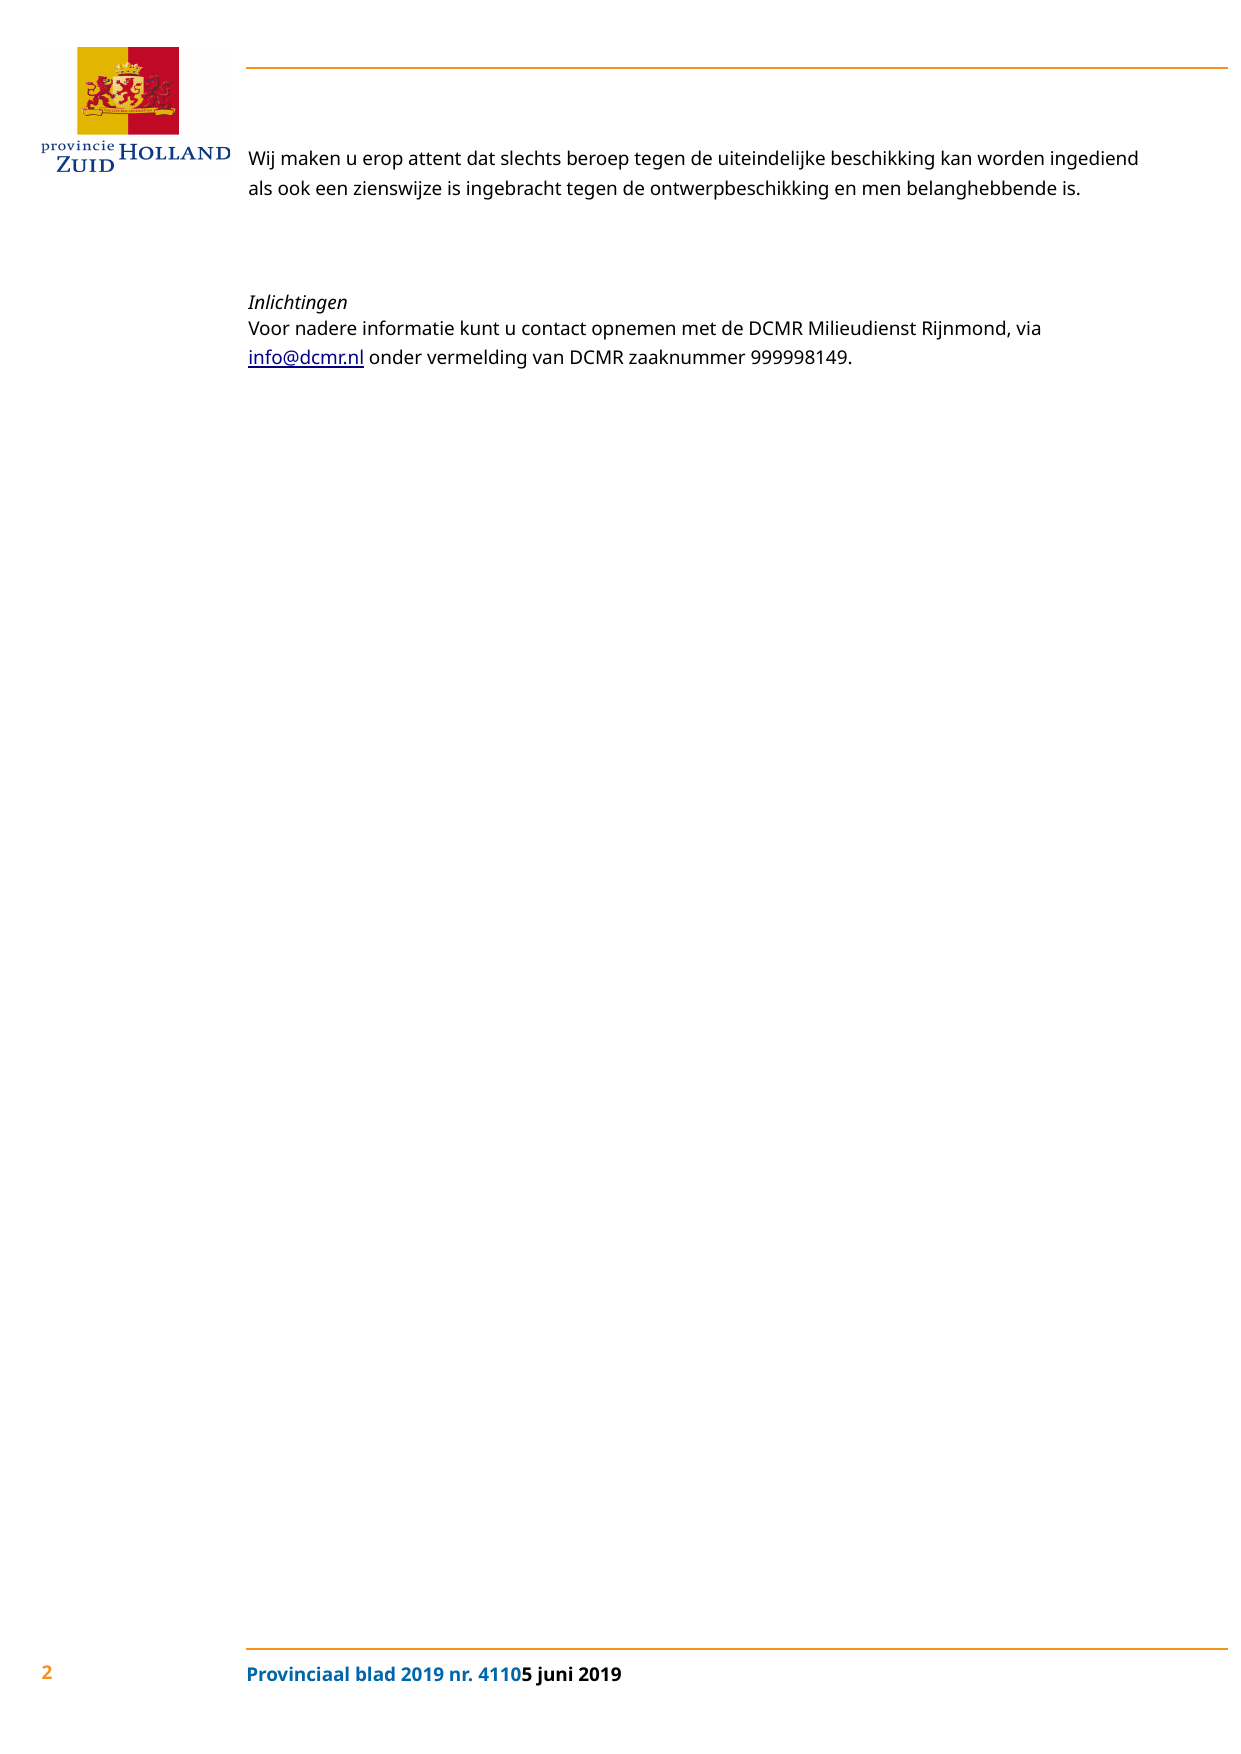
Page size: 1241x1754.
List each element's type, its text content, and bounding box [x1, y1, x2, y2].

text Inlichtingen [248, 289, 1152, 315]
text Wij maken u erop attent dat slechts beroep tegen de uiteindelijke beschikking kan worden ingediend als ook een zienswijze is ingebracht tegen de ontwerpbeschikking en men belanghebbende is. [248, 145, 1152, 201]
picture [41, 47, 231, 172]
text Voor nadere informatie kunt u contact opnemen met de DCMR Milieudienst Rijnmond, via info@dcmr.nl onder vermelding van DCMR zaaknummer 999998149. [248, 315, 1152, 370]
